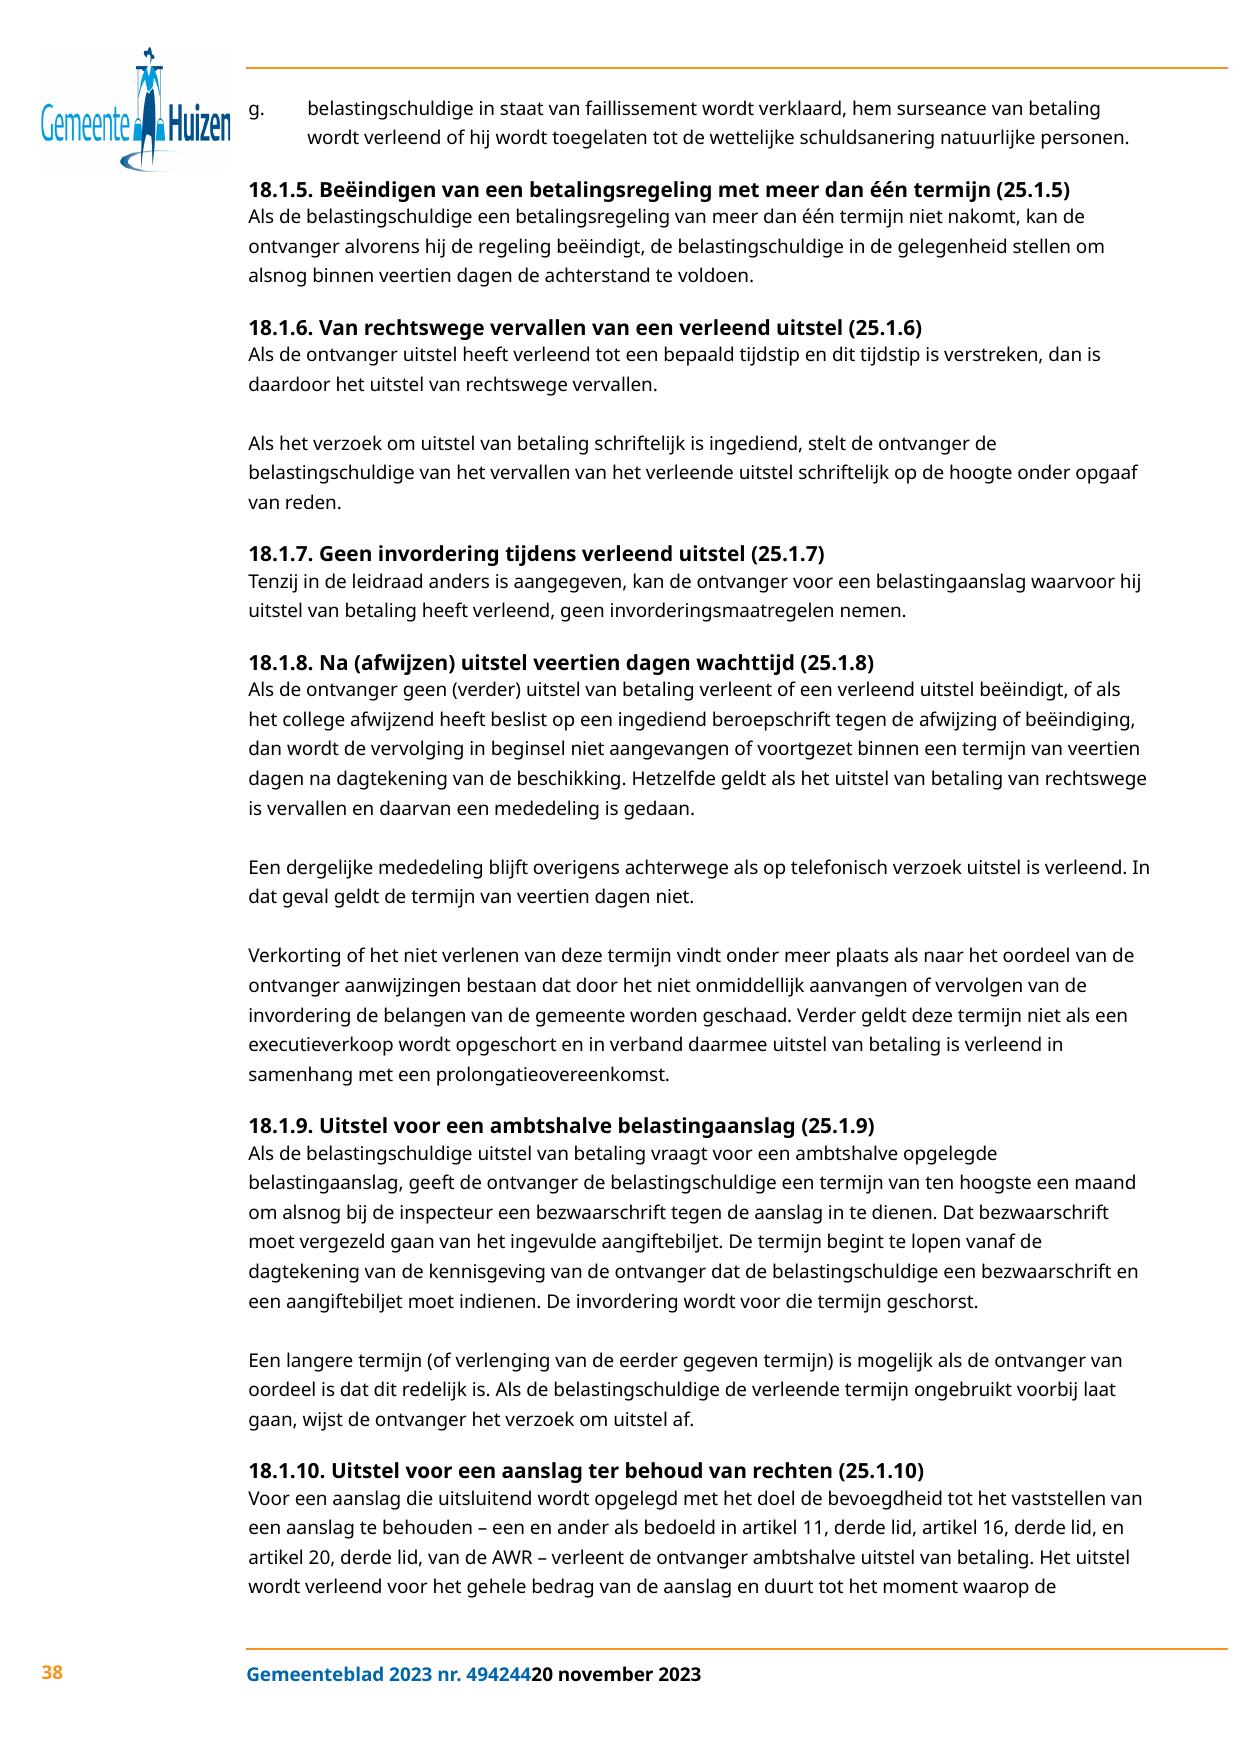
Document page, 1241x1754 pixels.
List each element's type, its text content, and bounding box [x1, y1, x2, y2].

text Als de ontvanger geen (verder) uitstel van betaling verleent of een verleend uitstel beëindigt, of als het college afwijzend heeft beslist op een ingediend beroepschrift tegen de afwijzing of beëindiging, dan wordt de vervolging in beginsel niet aangevangen of voortgezet binnen een termijn van veertien dagen na dagtekening van de beschikking. Hetzelfde geldt als het uitstel van betaling van rechtswege is vervallen en daarvan een mededeling is gedaan. [248, 676, 1152, 821]
text Als de ontvanger uitstel heeft verleend tot een bepaald tijdstip en dit tijdstip is verstreken, dan is daardoor het uitstel van rechtswege vervallen. [248, 341, 1152, 397]
text Een langere termijn (of verlenging van de eerder gegeven termijn) is mogelijk als de ontvanger van oordeel is dat dit redelijk is. Als de belastingschuldige de verleende termijn ongebruikt voorbij laat gaan, wijst de ontvanger het verzoek om uitstel af. [248, 1347, 1152, 1432]
list belastingschuldige in staat van faillissement wordt verklaard, hem surseance van betaling wordt verleend of hij wordt toegelaten tot de wettelijke schuldsanering natuurlijke personen. [248, 95, 1152, 150]
text 18.1.7. Geen invordering tijdens verleend uitstel (25.1.7) [248, 539, 1152, 568]
text Als de belastingschuldige een betalingsregeling van meer dan één termijn niet nakomt, kan de ontvanger alvorens hij de regeling beëindigt, de belastingschuldige in de gelegenheid stellen om alsnog binnen veertien dagen de achterstand te voldoen. [248, 203, 1152, 288]
text Voor een aanslag die uitsluitend wordt opgelegd met het doel de bevoegdheid tot het vaststellen van een aanslag te behouden – een en ander als bedoeld in artikel 11, derde lid, artikel 16, derde lid, en artikel 20, derde lid, van de AWR – verleent de ontvanger ambtshalve uitstel van betaling. Het uitstel wordt verleend voor het gehele bedrag van de aanslag en duurt tot het moment waarop de [248, 1485, 1152, 1599]
picture [41, 47, 231, 172]
text Als het verzoek om uitstel van betaling schriftelijk is ingediend, stelt de ontvanger de belastingschuldige van het vervallen van het verleende uitstel schriftelijk op de hoogte onder opgaaf van reden. [248, 430, 1152, 515]
text 18.1.5. Beëindigen van een betalingsregeling met meer dan één termijn (25.1.5) [248, 175, 1152, 203]
text Verkorting of het niet verlenen van deze termijn vindt onder meer plaats als naar het oordeel van de ontvanger aanwijzingen bestaan dat door het niet onmiddellijk aanvangen of vervolgen van de invordering de belangen van de gemeente worden geschaad. Verder geldt deze termijn niet als een executieverkoop wordt opgeschort en in verband daarmee uitstel van betaling is verleend in samenhang met een prolongatieovereenkomst. [248, 943, 1152, 1087]
text 18.1.8. Na (afwijzen) uitstel veertien dagen wachttijd (25.1.8) [248, 648, 1152, 676]
text 18.1.9. Uitstel voor een ambtshalve belastingaanslag (25.1.9) [248, 1111, 1152, 1140]
text 18.1.10. Uitstel voor een aanslag ter behoud van rechten (25.1.10) [248, 1457, 1152, 1485]
text 18.1.6. Van rechtswege vervallen van een verleend uitstel (25.1.6) [248, 313, 1152, 341]
text Als de belastingschuldige uitstel van betaling vraagt voor een ambtshalve opgelegde belastingaanslag, geeft de ontvanger de belastingschuldige een termijn van ten hoogste een maand om alsnog bij de inspecteur een bezwaarschrift tegen de aanslag in te dienen. Dat bezwaarschrift moet vergezeld gaan van het ingevulde aangiftebiljet. De termijn begint te lopen vanaf de dagtekening van de kennisgeving van de ontvanger dat de belastingschuldige een bezwaarschrift en een aangiftebiljet moet indienen. De invordering wordt voor die termijn geschorst. [248, 1140, 1152, 1313]
text Tenzij in de leidraad anders is aangegeven, kan de ontvanger voor een belastingaanslag waarvoor hij uitstel van betaling heeft verleend, geen invorderingsmaatregelen nemen. [248, 568, 1152, 623]
text Een dergelijke mededeling blijft overigens achterwege als op telefonisch verzoek uitstel is verleend. In dat geval geldt de termijn van veertien dagen niet. [248, 854, 1152, 909]
